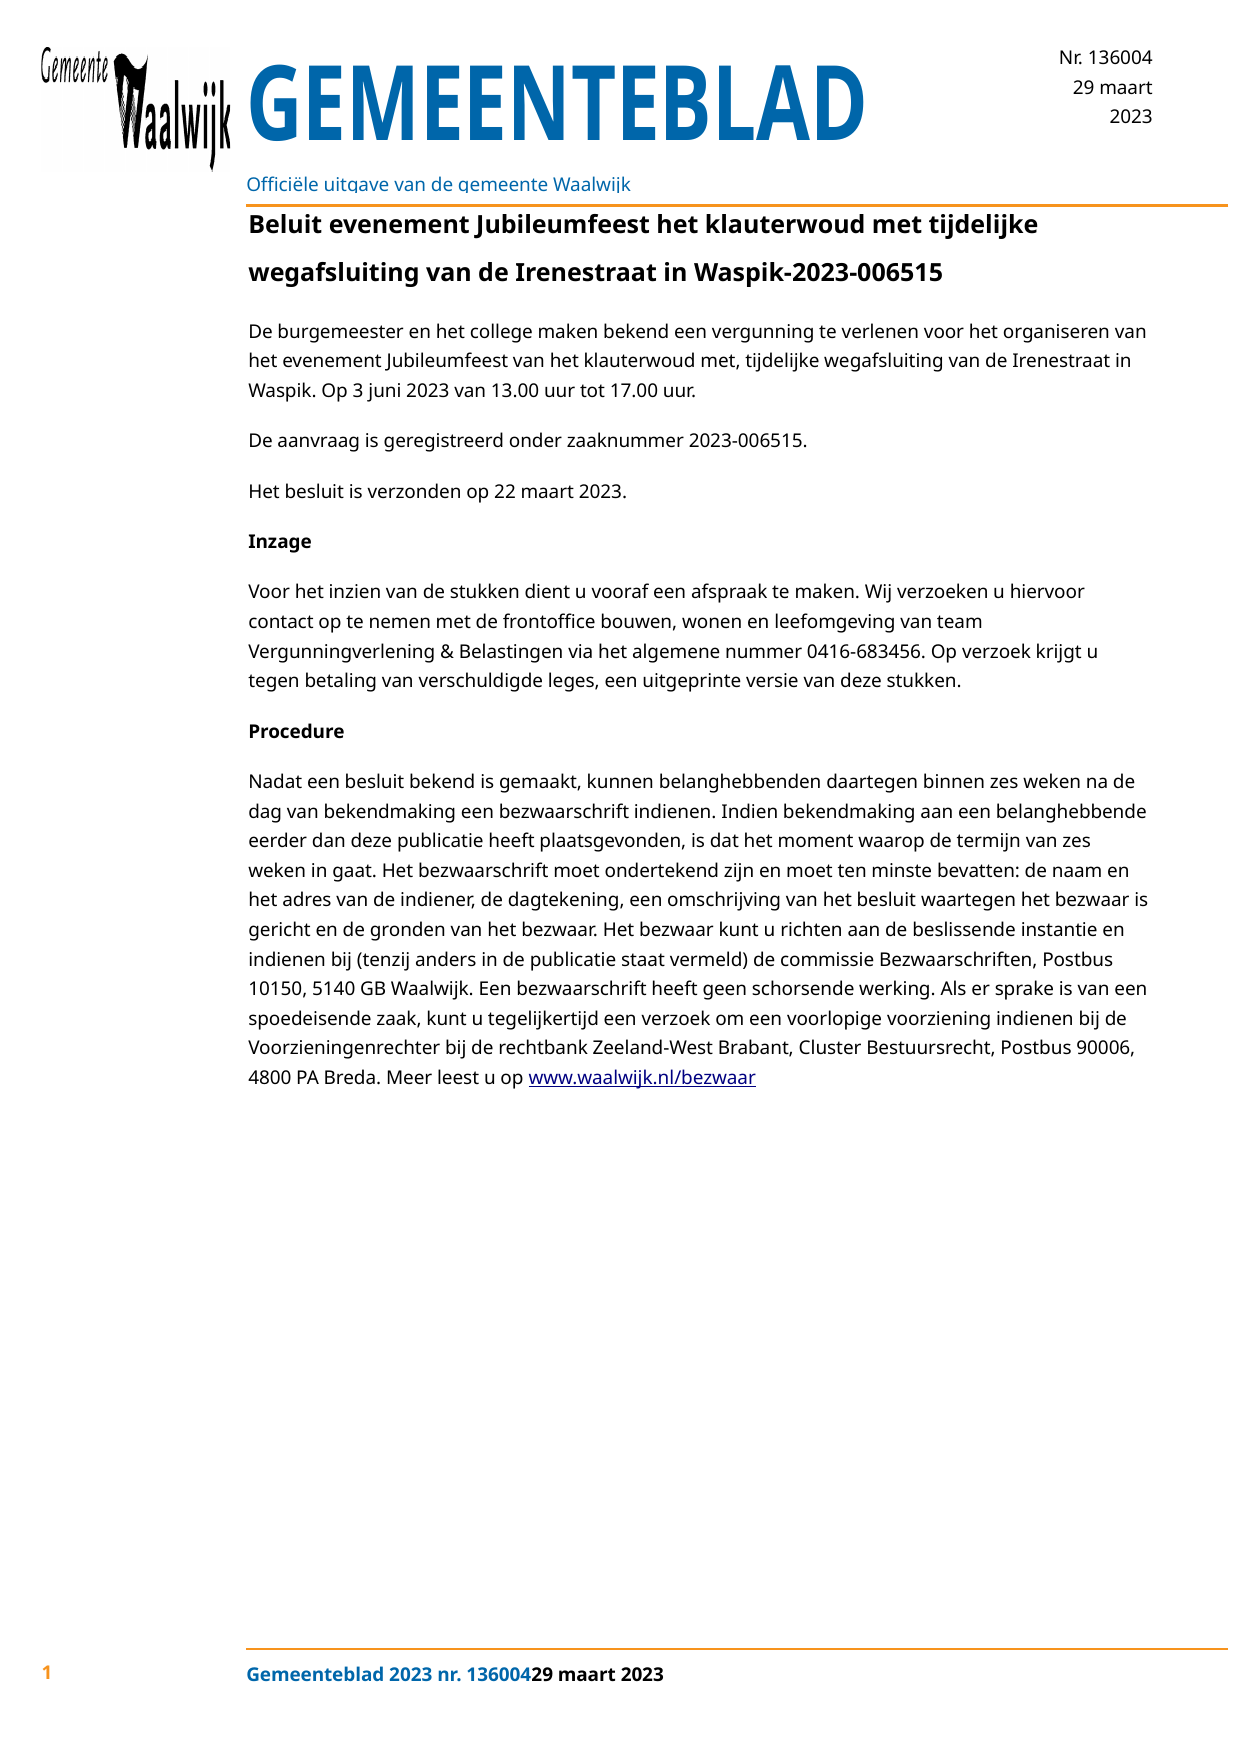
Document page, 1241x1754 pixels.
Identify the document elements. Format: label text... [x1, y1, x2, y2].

text Voor het inzien van de stukken dient u vooraf een afspraak te maken. Wij verzoeken u hiervoor contact op te nemen met de frontoffice bouwen, wonen en leefomgeving van team Vergunningverlening & Belastingen via het algemene nummer 0416-683456. Op verzoek krijgt u tegen betaling van verschuldigde leges, een uitgeprinte versie van deze stukken. [248, 579, 1152, 693]
text Nadat een besluit bekend is gemaakt, kunnen belanghebbenden daartegen binnen zes weken na de dag van bekendmaking een bezwaarschrift indienen. Indien bekendmaking aan een belanghebbende eerder dan deze publicatie heeft plaatsgevonden, is dat het moment waarop de termijn van zes weken in gaat. Het bezwaarschrift moet ondertekend zijn en moet ten minste bevatten: de naam en het adres van de indiener, de dagtekening, een omschrijving van het besluit waartegen het bezwaar is gericht en de gronden van het bezwaar. Het bezwaar kunt u richten aan de beslissende instantie en indienen bij (tenzij anders in de publicatie staat vermeld) de commissie Bezwaarschriften, Postbus 10150, 5140 GB Waalwijk. Een bezwaarschrift heeft geen schorsende werking. Als er sprake is van een spoedeisende zaak, kunt u tegelijkertijd een verzoek om een voorlopige voorziening indienen bij de Voorzieningenrechter bij de rechtbank Zeeland-West Brabant, Cluster Bestuursrecht, Postbus 90006, 4800 PA Breda. Meer leest u op www.waalwijk.nl/bezwaar [248, 768, 1152, 1090]
text Procedure [248, 718, 1152, 744]
text De burgemeester en het college maken bekend een vergunning te verlenen voor het organiseren van het evenement Jubileumfeest van het klauterwoud met, tijdelijke wegafsluiting van de Irenestraat in Waspik. Op 3 juni 2023 van 13.00 uur tot 17.00 uur. [248, 318, 1152, 403]
picture [41, 47, 231, 172]
text De aanvraag is geregistreerd onder zaaknummer 2023-006515. [248, 427, 1152, 453]
text Beluit evenement Jubileumfeest het klauterwoud met tijdelijke wegafsluiting van de Irenestraat in Waspik-2023-006515 [248, 207, 1152, 288]
text Het besluit is verzonden op 22 maart 2023. [248, 478, 1152, 504]
text Inzage [248, 528, 1152, 554]
